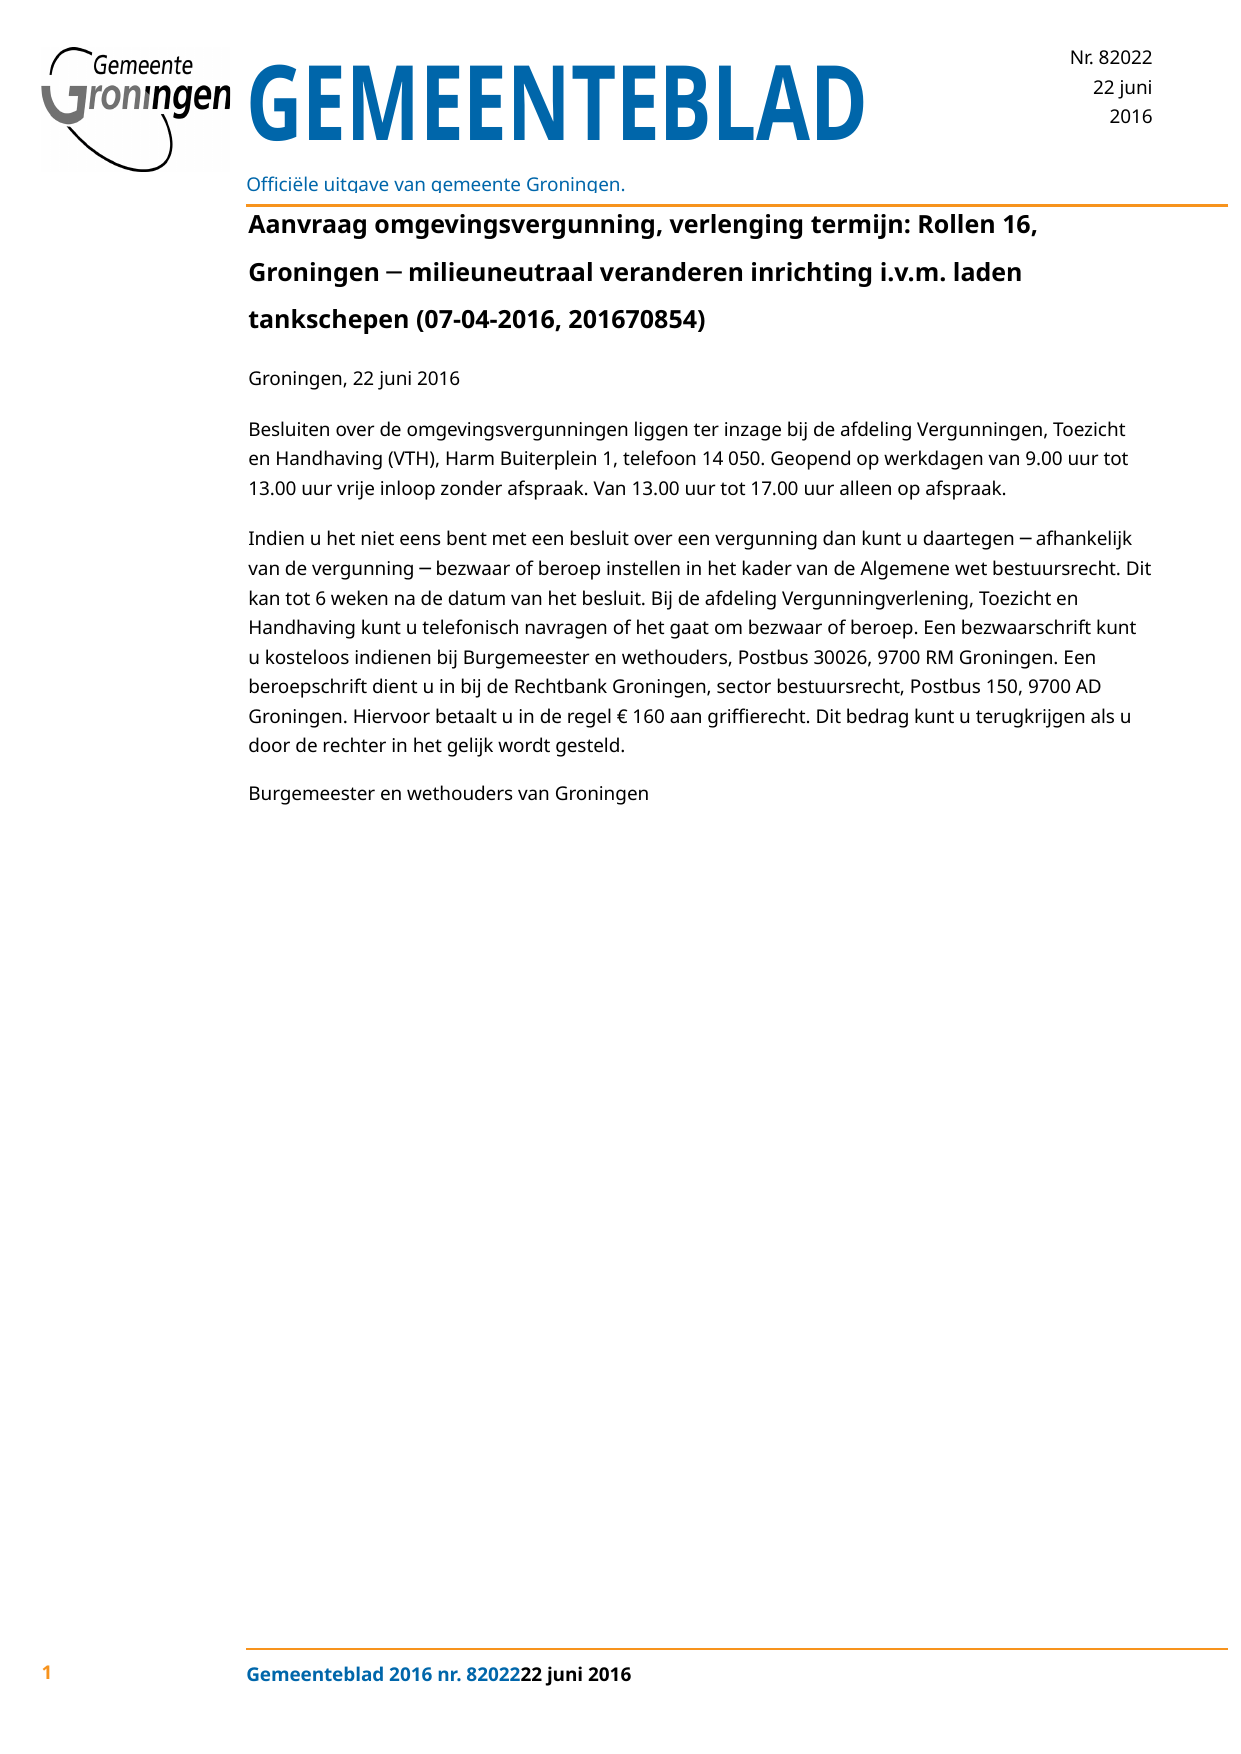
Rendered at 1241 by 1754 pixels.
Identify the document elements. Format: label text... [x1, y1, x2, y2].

text Aanvraag omgevingsvergunning, verlenging termijn: Rollen 16, Groningen ─ milieuneutraal veranderen inrichting i.v.m. laden tankschepen (07-04-2016, 201670854) [248, 207, 1152, 336]
text Besluiten over de omgevingsvergunningen liggen ter inzage bij de afdeling Vergunningen, Toezicht en Handhaving (VTH), Harm Buiterplein 1, telefoon 14 050. Geopend op werkdagen van 9.00 uur tot 13.00 uur vrije inloop zonder afspraak. Van 13.00 uur tot 17.00 uur alleen op afspraak. [248, 416, 1152, 501]
text Indien u het niet eens bent met een besluit over een vergunning dan kunt u daartegen ─ afhankelijk van de vergunning ─ bezwaar of beroep instellen in het kader van de Algemene wet bestuursrecht. Dit kan tot 6 weken na de datum van het besluit. Bij de afdeling Vergunningverlening, Toezicht en Handhaving kunt u telefonisch navragen of het gaat om bezwaar of beroep. Een bezwaarschrift kunt u kosteloos indienen bij Burgemeester en wethouders, Postbus 30026, 9700 RM Groningen. Een beroepschrift dient u in bij de Rechtbank Groningen, sector bestuursrecht, Postbus 150, 9700 AD Groningen. Hiervoor betaalt u in de regel € 160 aan griffierecht. Dit bedrag kunt u terugkrijgen als u door de rechter in het gelijk wordt gesteld. [248, 526, 1152, 758]
picture [41, 47, 231, 172]
text Groningen, 22 juni 2016 [248, 366, 1152, 391]
text Burgemeester en wethouders van Groningen [248, 780, 1152, 806]
